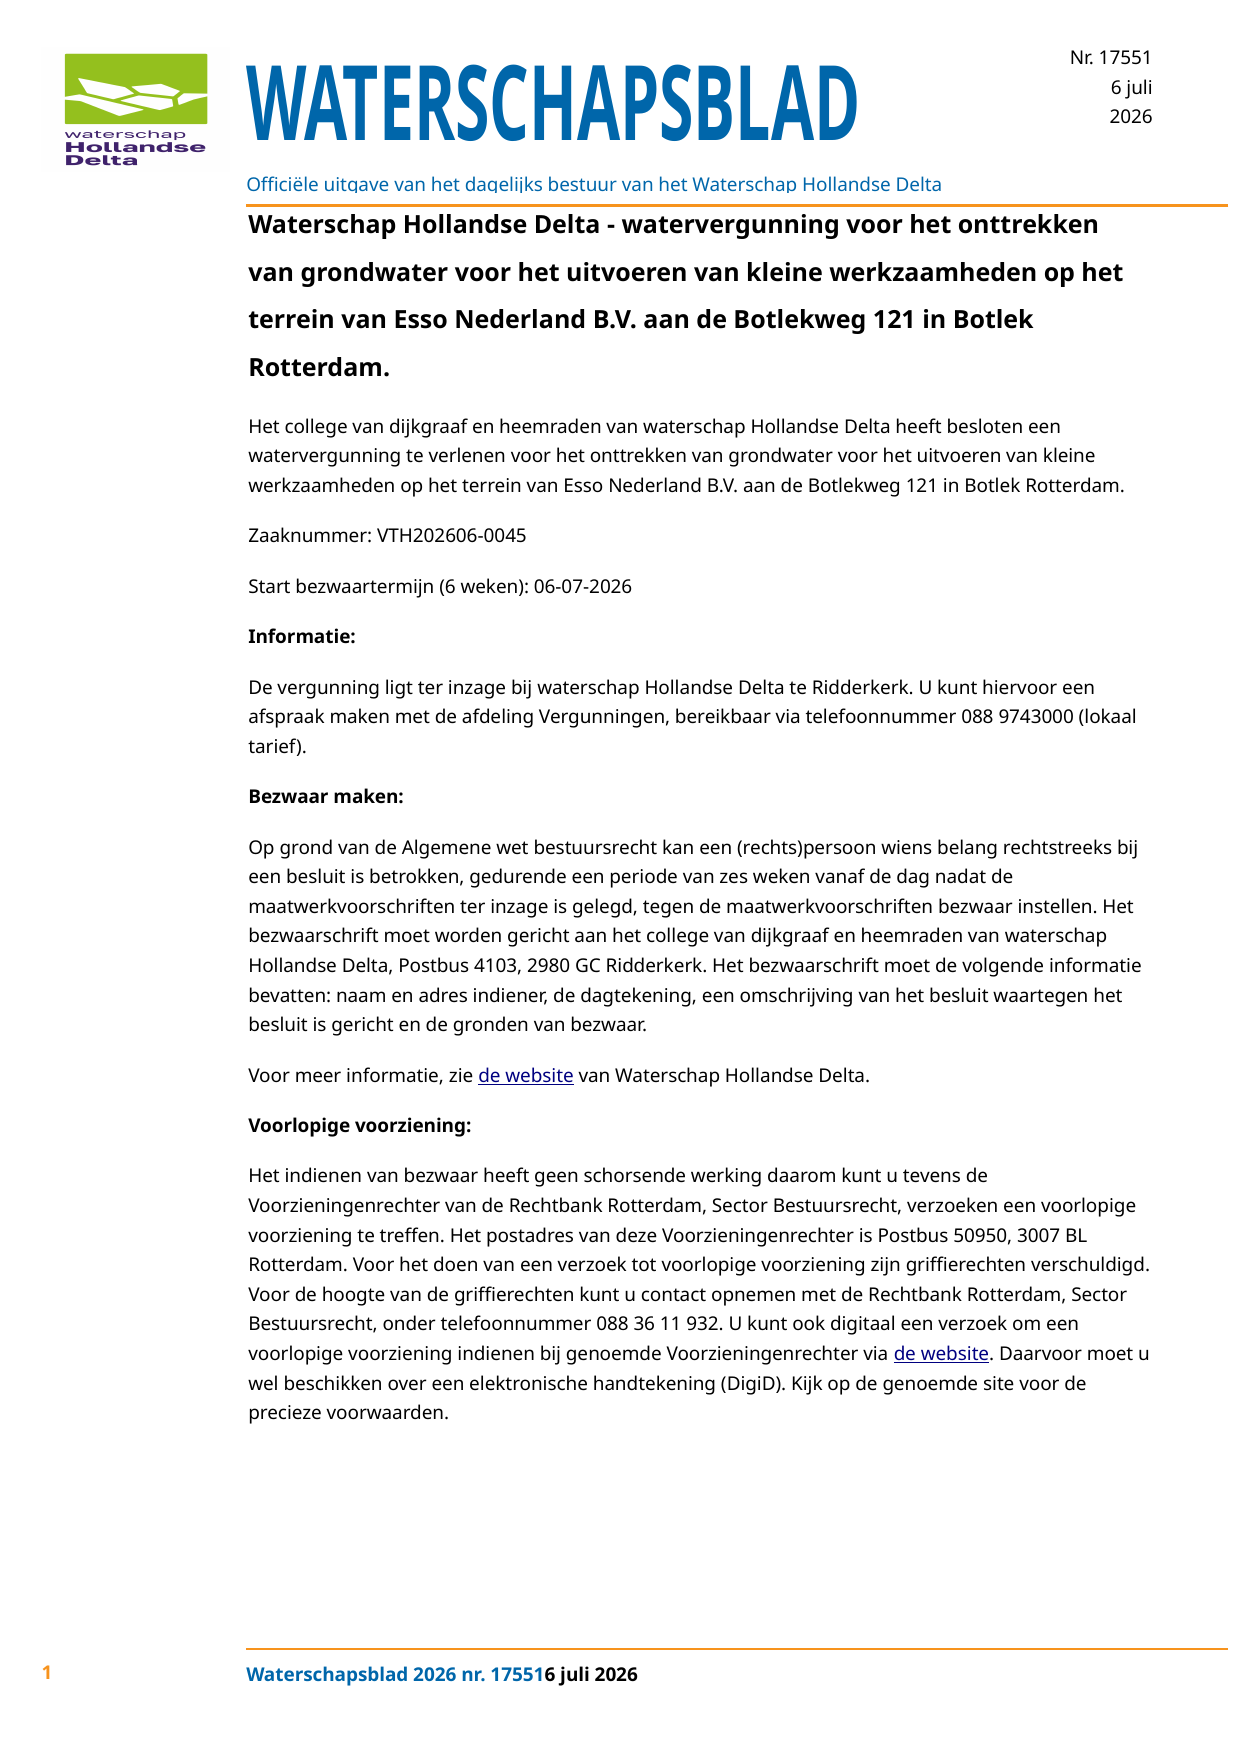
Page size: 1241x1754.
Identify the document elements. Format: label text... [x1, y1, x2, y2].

text Bezwaar maken: [248, 783, 1152, 809]
text Waterschap Hollandse Delta - watervergunning voor het onttrekken van grondwater voor het uitvoeren van kleine werkzaamheden op het terrein van Esso Nederland B.V. aan de Botlekweg 121 in Botlek Rotterdam. [248, 207, 1152, 384]
text Voor meer informatie, zie de website van Waterschap Hollandse Delta. [248, 1062, 1152, 1088]
text Het indienen van bezwaar heeft geen schorsende werking daarom kunt u tevens de Voorzieningenrechter van de Rechtbank Rotterdam, Sector Bestuursrecht, verzoeken een voorlopige voorziening te treffen. Het postadres van deze Voorzieningenrechter is Postbus 50950, 3007 BL Rotterdam. Voor het doen van een verzoek tot voorlopige voorziening zijn griffierechten verschuldigd. Voor de hoogte van de griffierechten kunt u contact opnemen met de Rechtbank Rotterdam, Sector Bestuursrecht, onder telefoonnummer 088 36 11 932. U kunt ook digitaal een verzoek om een voorlopige voorziening indienen bij genoemde Voorzieningenrechter via de website. Daarvoor moet u wel beschikken over een elektronische handtekening (DigiD). Kijk op de genoemde site voor de precieze voorwaarden. [248, 1163, 1152, 1425]
text Zaaknummer: VTH202606-0045 [248, 523, 1152, 548]
picture [41, 47, 231, 172]
text Informatie: [248, 623, 1152, 649]
text Start bezwaartermijn (6 weken): 06-07-2026 [248, 573, 1152, 599]
text Voorlopige voorziening: [248, 1112, 1152, 1138]
text Op grond van de Algemene wet bestuursrecht kan een (rechts)persoon wiens belang rechtstreeks bij een besluit is betrokken, gedurende een periode van zes weken vanaf de dag nadat de maatwerkvoorschriften ter inzage is gelegd, tegen de maatwerkvoorschriften bezwaar instellen. Het bezwaarschrift moet worden gericht aan het college van dijkgraaf en heemraden van waterschap Hollandse Delta, Postbus 4103, 2980 GC Ridderkerk. Het bezwaarschrift moet de volgende informatie bevatten: naam en adres indiener, de dagtekening, een omschrijving van het besluit waartegen het besluit is gericht en de gronden van bezwaar. [248, 834, 1152, 1037]
text De vergunning ligt ter inzage bij waterschap Hollandse Delta te Ridderkerk. U kunt hiervoor een afspraak maken met de afdeling Vergunningen, bereikbaar via telefoonnummer 088 9743000 (lokaal tarief). [248, 674, 1152, 759]
text Het college van dijkgraaf en heemraden van waterschap Hollandse Delta heeft besloten een watervergunning te verlenen voor het onttrekken van grondwater voor het uitvoeren van kleine werkzaamheden op het terrein van Esso Nederland B.V. aan de Botlekweg 121 in Botlek Rotterdam. [248, 413, 1152, 498]
